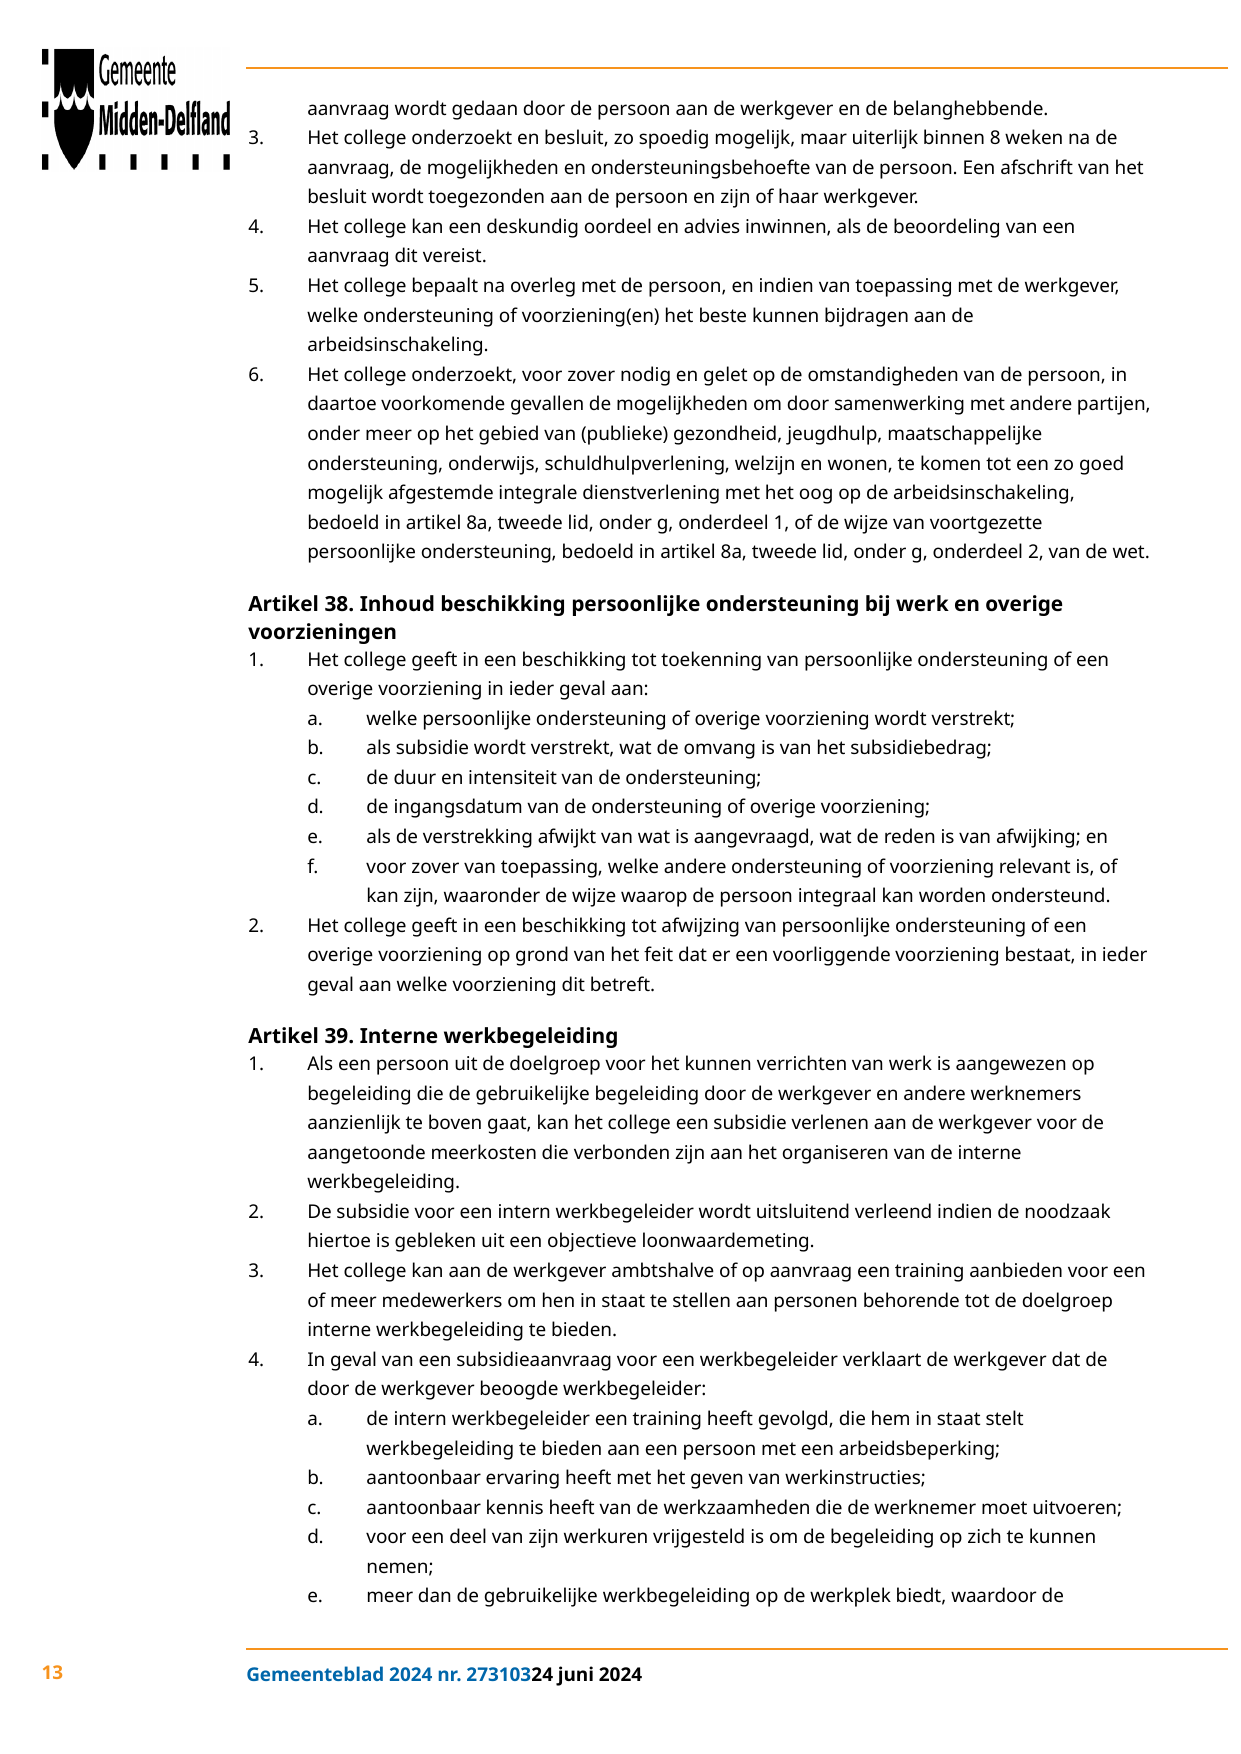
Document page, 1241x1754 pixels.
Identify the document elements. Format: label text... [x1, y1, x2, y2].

list welke persoonlijke ondersteuning of overige voorziening wordt verstrekt; [307, 705, 1152, 731]
list voor zover van toepassing, welke andere ondersteuning of voorziening relevant is, of kan zijn, waaronder de wijze waarop de persoon integraal kan worden ondersteund. [307, 853, 1152, 908]
text Artikel 39. Interne werkbegeleiding [248, 1022, 1152, 1050]
list Als een persoon uit de doelgroep voor het kunnen verrichten van werk is aangewezen op begeleiding die de gebruikelijke begeleiding door de werkgever en andere werknemers aanzienlijk te boven gaat, kan het college een subsidie verlenen aan de werkgever voor de aangetoonde meerkosten die verbonden zijn aan het organiseren van de interne werkbegeleiding. [248, 1050, 1152, 1194]
list Het college onderzoekt en besluit, zo spoedig mogelijk, maar uiterlijk binnen 8 weken na de aanvraag, de mogelijkheden en ondersteuningsbehoefte van de persoon. Een afschrift van het besluit wordt toegezonden aan de persoon en zijn of haar werkgever. [248, 124, 1152, 209]
list Het college kan een deskundig oordeel en advies inwinnen, als de beoordeling van een aanvraag dit vereist. [248, 213, 1152, 268]
list De subsidie voor een intern werkbegeleider wordt uitsluitend verleend indien de noodzaak hiertoe is gebleken uit een objectieve loonwaardemeting. [248, 1198, 1152, 1253]
list meer dan de gebruikelijke werkbegeleiding op de werkplek biedt, waardoor de [307, 1583, 1152, 1608]
list aantoonbaar kennis heeft van de werkzaamheden die de werknemer moet uitvoeren; [307, 1494, 1152, 1519]
picture [41, 47, 231, 172]
list Het college geeft in een beschikking tot toekenning van persoonlijke ondersteuning of een overige voorziening in ieder geval aan: [248, 646, 1152, 701]
list voor een deel van zijn werkuren vrijgesteld is om de begeleiding op zich te kunnen nemen; [307, 1523, 1152, 1579]
list als subsidie wordt verstrekt, wat de omvang is van het subsidiebedrag; [307, 734, 1152, 760]
list In geval van een subsidieaanvraag voor een werkbegeleider verklaart de werkgever dat de door de werkgever beoogde werkbegeleider: [248, 1346, 1152, 1401]
list Het college geeft in een beschikking tot afwijzing van persoonlijke ondersteuning of een overige voorziening op grond van het feit dat er een voorliggende voorziening bestaat, in ieder geval aan welke voorziening dit betreft. [248, 912, 1152, 997]
text Artikel 38. Inhoud beschikking persoonlijke ondersteuning bij werk en overige voorzieningen [248, 589, 1152, 646]
list de intern werkbegeleider een training heeft gevolgd, die hem in staat stelt werkbegeleiding te bieden aan een persoon met een arbeidsbeperking; [307, 1405, 1152, 1460]
list Het college onderzoekt, voor zover nodig en gelet op de omstandigheden van de persoon, in daartoe voorkomende gevallen de mogelijkheden om door samenwerking met andere partijen, onder meer op het gebied van (publieke) gezondheid, jeugdhulp, maatschappelijke ondersteuning, onderwijs, schuldhulpverlening, welzijn en wonen, te komen tot een zo goed mogelijk afgestemde integrale dienstverlening met het oog op de arbeidsinschakeling, bedoeld in artikel 8a, tweede lid, onder g, onderdeel 1, of de wijze van voortgezette persoonlijke ondersteuning, bedoeld in artikel 8a, tweede lid, onder g, onderdeel 2, van de wet. [248, 361, 1152, 564]
list aanvraag wordt gedaan door de persoon aan de werkgever en de belanghebbende. [248, 95, 1152, 121]
list Het college bepaalt na overleg met de persoon, en indien van toepassing met de werkgever, welke ondersteuning of voorziening(en) het beste kunnen bijdragen aan de arbeidsinschakeling. [248, 272, 1152, 357]
list de ingangsdatum van de ondersteuning of overige voorziening; [307, 794, 1152, 819]
list de duur en intensiteit van de ondersteuning; [307, 764, 1152, 790]
list Het college kan aan de werkgever ambtshalve of op aanvraag een training aanbieden voor een of meer medewerkers om hen in staat te stellen aan personen behorende tot de doelgroep interne werkbegeleiding te bieden. [248, 1257, 1152, 1342]
list als de verstrekking afwijkt van wat is aangevraagd, wat de reden is van afwijking; en [307, 823, 1152, 849]
list aantoonbaar ervaring heeft met het geven van werkinstructies; [307, 1464, 1152, 1490]
